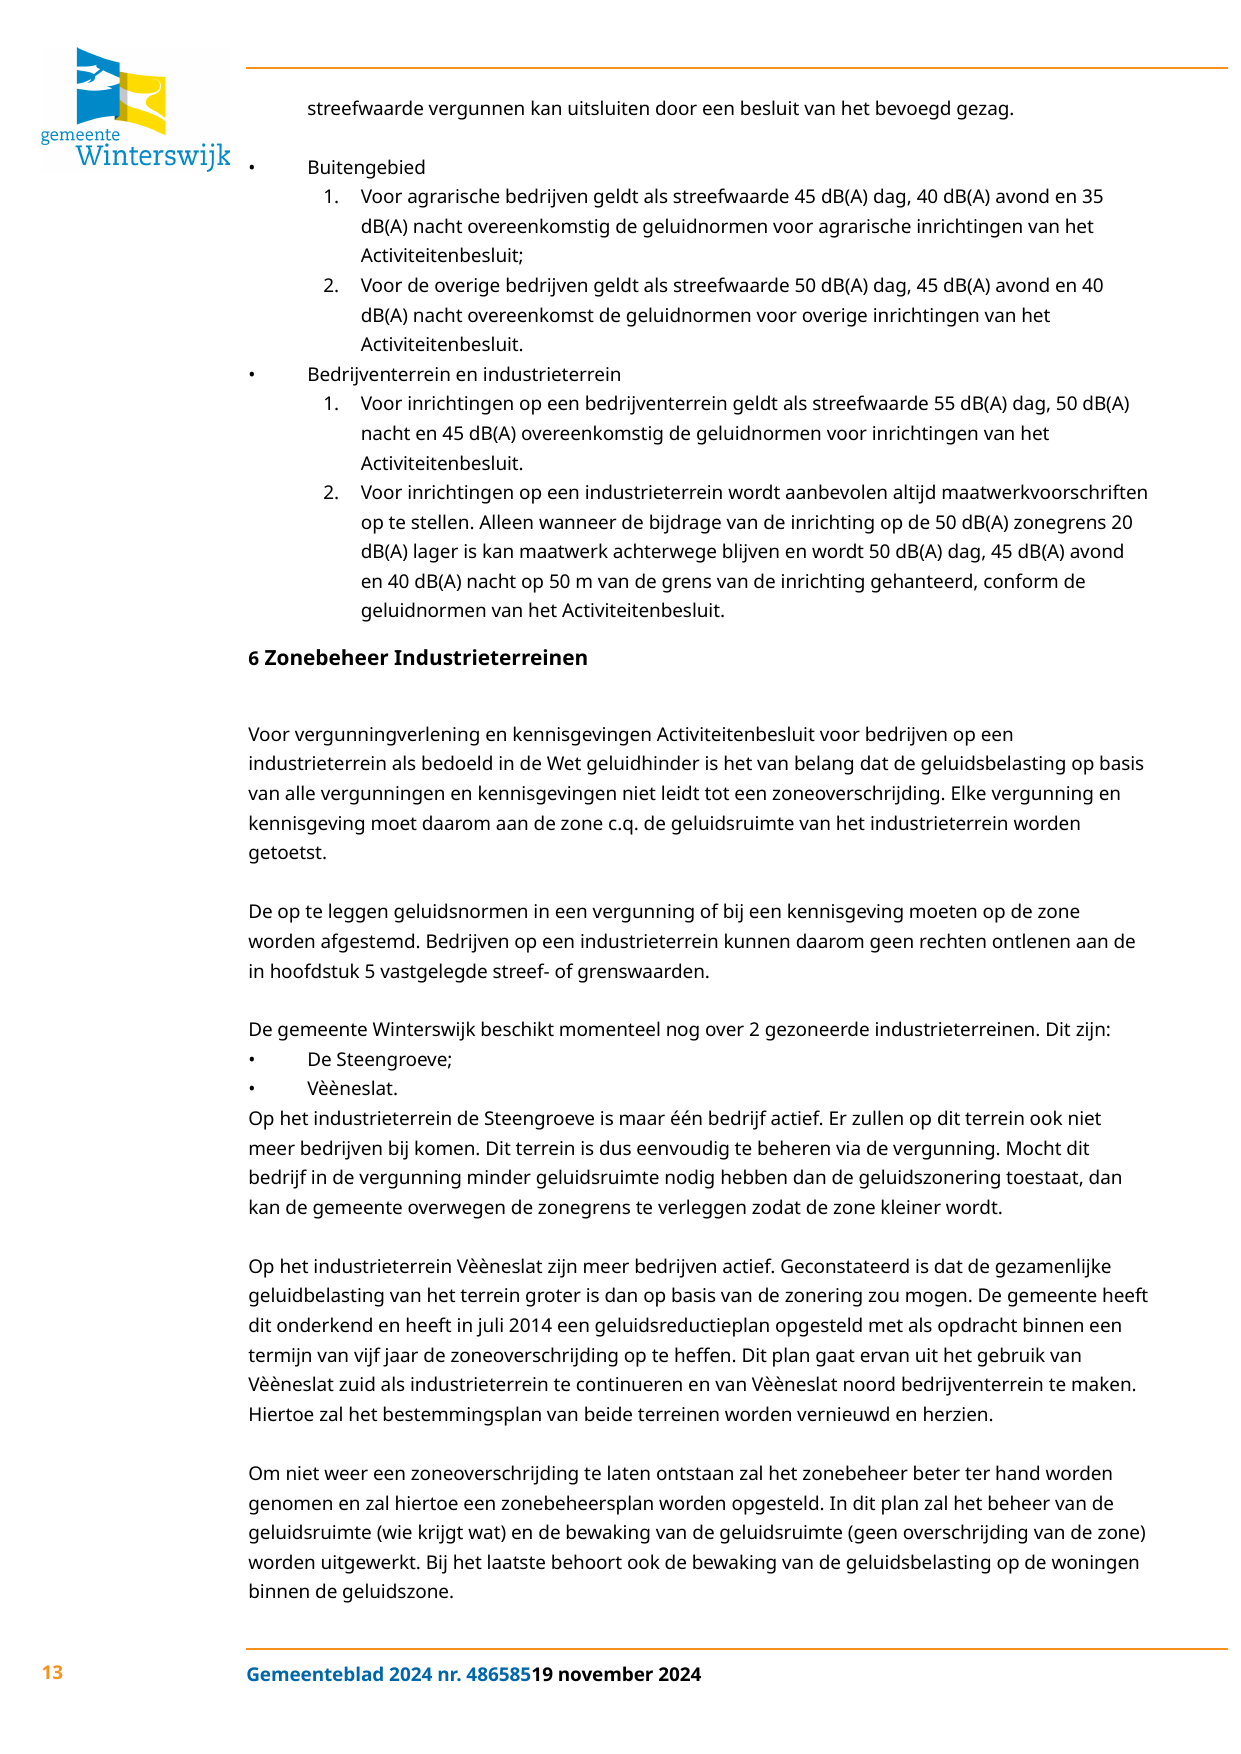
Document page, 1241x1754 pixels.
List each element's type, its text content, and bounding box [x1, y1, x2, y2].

text 6 Zonebeheer Industrieterreinen [248, 643, 1152, 672]
list Voor de overige bedrijven geldt als streefwaarde 50 dB(A) dag, 45 dB(A) avond en 40 dB(A) nacht overeenkomst de geluidnormen voor overige inrichtingen van het Activiteitenbesluit. [323, 272, 1152, 357]
text Om niet weer een zoneoverschrijding te laten ontstaan zal het zonebeheer beter ter hand worden genomen en zal hiertoe een zonebeheersplan worden opgesteld. In dit plan zal het beheer van de geluidsruimte (wie krijgt wat) en de bewaking van de geluidsruimte (geen overschrijding van de zone) worden uitgewerkt. Bij het laatste behoort ook de bewaking van de geluidsbelasting op de woningen binnen de geluidszone. [248, 1460, 1152, 1604]
list streefwaarde vergunnen kan uitsluiten door een besluit van het bevoegd gezag. [248, 95, 1152, 121]
list Buitengebied [248, 154, 1152, 180]
table_header De op te leggen geluidsnormen in een vergunning of bij een kennisgeving moeten op de zone worden afgestemd. Bedrijven op een industrieterrein kunnen daarom geen rechten ontlenen aan de in hoofdstuk 5 vastgelegde streef- of grenswaarden. [248, 899, 1152, 983]
list Voor inrichtingen op een bedrijventerrein geldt als streefwaarde 55 dB(A) dag, 50 dB(A) nacht en 45 dB(A) overeenkomstig de geluidnormen voor inrichtingen van het Activiteitenbesluit. [323, 391, 1152, 476]
list De Steengroeve; [248, 1046, 1152, 1072]
text De gemeente Winterswijk beschikt momenteel nog over 2 gezoneerde industrieterreinen. Dit zijn: [248, 1016, 1152, 1042]
list Vèèneslat. [248, 1076, 1152, 1101]
text Op het industrieterrein de Steengroeve is maar één bedrijf actief. Er zullen op dit terrein ook niet meer bedrijven bij komen. Dit terrein is dus eenvoudig te beheren via de vergunning. Mocht dit bedrijf in de vergunning minder geluidsruimte nodig hebben dan de geluidszonering toestaat, dan kan de gemeente overwegen de zonegrens te verleggen zodat de zone kleiner wordt. [248, 1105, 1152, 1219]
list Voor inrichtingen op een industrieterrein wordt aanbevolen altijd maatwerkvoorschriften op te stellen. Alleen wanneer de bijdrage van de inrichting op de 50 dB(A) zonegrens 20 dB(A) lager is kan maatwerk achterwege blijven en wordt 50 dB(A) dag, 45 dB(A) avond en 40 dB(A) nacht op 50 m van de grens van de inrichting gehanteerd, conform de geluidnormen van het Activiteitenbesluit. [323, 479, 1152, 623]
text Voor vergunningverlening en kennisgevingen Activiteitenbesluit voor bedrijven op een industrieterrein als bedoeld in de Wet geluidhinder is het van belang dat de geluidsbelasting op basis van alle vergunningen en kennisgevingen niet leidt tot een zoneoverschrijding. Elke vergunning en kennisgeving moet daarom aan de zone c.q. de geluidsruimte van het industrieterrein worden getoetst. [248, 721, 1152, 865]
picture [225, 153, 231, 162]
list Voor agrarische bedrijven geldt als streefwaarde 45 dB(A) dag, 40 dB(A) avond en 35 dB(A) nacht overeenkomstig de geluidnormen voor agrarische inrichtingen van het Activiteitenbesluit; [323, 183, 1152, 268]
text Op het industrieterrein Vèèneslat zijn meer bedrijven actief. Geconstateerd is dat de gezamenlijke geluidbelasting van het terrein groter is dan op basis van de zonering zou mogen. De gemeente heeft dit onderkend en heeft in juli 2014 een geluidsreductieplan opgesteld met als opdracht binnen een termijn van vijf jaar de zoneoverschrijding op te heffen. Dit plan gaat ervan uit het gebruik van Vèèneslat zuid als industrieterrein te continueren en van Vèèneslat noord bedrijventerrein te maken. Hiertoe zal het bestemmingsplan van beide terreinen worden vernieuwd en herzien. [248, 1253, 1152, 1427]
list Bedrijventerrein en industrieterrein [248, 361, 1152, 387]
picture [41, 47, 231, 172]
